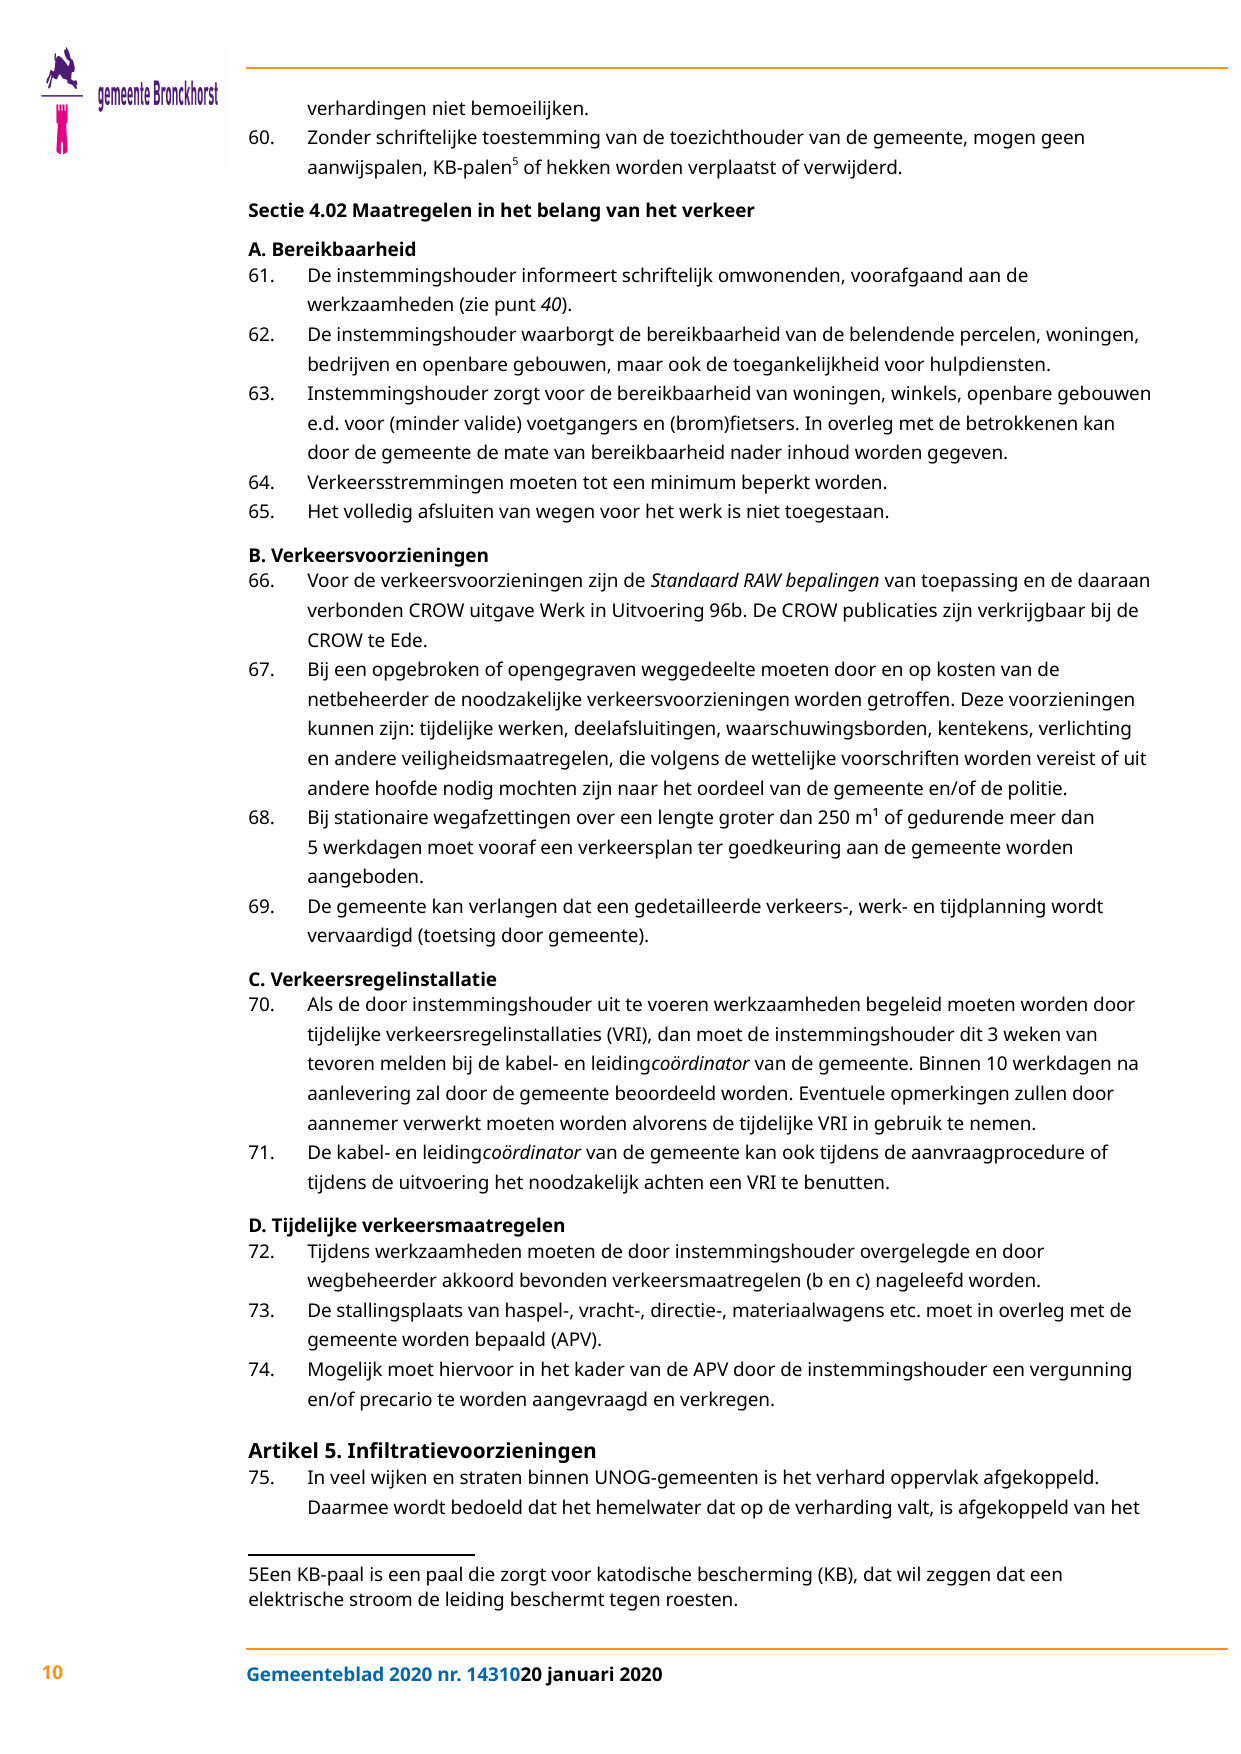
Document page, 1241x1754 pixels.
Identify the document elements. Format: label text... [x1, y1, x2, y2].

list Tijdens werkzaamheden moeten de door instemmingshouder overgelegde en door wegbeheerder akkoord bevonden verkeersmaatregelen (b en c) nageleefd worden. [248, 1238, 1152, 1293]
text C. Verkeersregelinstallatie [248, 966, 1152, 991]
list Het volledig afsluiten van wegen voor het werk is niet toegestaan. [248, 499, 1152, 524]
list De stallingsplaats van haspel-, vracht-, directie-, materiaalwagens etc. moet in overleg met de gemeente worden bepaald (APV). [248, 1297, 1152, 1352]
text A. Bereikbaarheid [248, 236, 1152, 262]
list verhardingen niet bemoeilijken. [248, 95, 1152, 121]
list De gemeente kan verlangen dat een gedetailleerde verkeers-, werk- en tijdplanning wordt vervaardigd (toetsing door gemeente). [248, 893, 1152, 948]
list Als de door instemmingshouder uit te voeren werkzaamheden begeleid moeten worden door tijdelijke verkeersregelinstallaties (VRI), dan moet de instemmingshouder dit 3 weken van tevoren melden bij de kabel- en leidingcoördinator van de gemeente. Binnen 10 werkdagen na aanlevering zal door de gemeente beoordeeld worden. Eventuele opmerkingen zullen door aannemer verwerkt moeten worden alvorens de tijdelijke VRI in gebruik te nemen. [248, 991, 1152, 1136]
list Bij een opgebroken of opengegraven weggedeelte moeten door en op kosten van de netbeheerder de noodzakelijke verkeersvoorzieningen worden getroffen. Deze voorzieningen kunnen zijn: tijdelijke werken, deelafsluitingen, waarschuwingsborden, kentekens, verlichting en andere veiligheidsmaatregelen, die volgens de wettelijke voorschriften worden vereist of uit andere hoofde nodig mochten zijn naar het oordeel van de gemeente en/of de politie. [248, 656, 1152, 800]
list Zonder schriftelijke toestemming van de toezichthouder van de gemeente, mogen geen aanwijspalen, KB-palen of hekken worden verplaatst of verwijderd. [248, 124, 1152, 180]
list In veel wijken en straten binnen UNOG-gemeenten is het verhard oppervlak afgekoppeld. Daarmee wordt bedoeld dat het hemelwater dat op de verharding valt, is afgekoppeld van het [248, 1464, 1152, 1520]
picture [41, 47, 231, 172]
list Een KB-paal is een paal die zorgt voor katodische bescherming (KB), dat wil zeggen dat een elektrische stroom de leiding beschermt tegen roesten. [248, 1561, 1152, 1612]
text Artikel 5. Infiltratievoorzieningen [248, 1436, 1152, 1464]
list Verkeersstremmingen moeten tot een minimum beperkt worden. [248, 469, 1152, 495]
list Mogelijk moet hiervoor in het kader van de APV door de instemmingshouder een vergunning en/of precario te worden aangevraagd en verkregen. [248, 1356, 1152, 1411]
list Instemmingshouder zorgt voor de bereikbaarheid van woningen, winkels, openbare gebouwen e.d. voor (minder valide) voetgangers en (brom)fietsers. In overleg met de betrokkenen kan door de gemeente de mate van bereikbaarheid nader inhoud worden gegeven. [248, 380, 1152, 465]
list De instemmingshouder waarborgt de bereikbaarheid van de belendende percelen, woningen, bedrijven en openbare gebouwen, maar ook de toegankelijkheid voor hulpdiensten. [248, 321, 1152, 377]
text B. Verkeersvoorzieningen [248, 542, 1152, 568]
text Sectie 4.02 Maatregelen in het belang van het verkeer [248, 197, 1152, 223]
text D. Tijdelijke verkeersmaatregelen [248, 1212, 1152, 1238]
list De kabel- en leidingcoördinator van de gemeente kan ook tijdens de aanvraagprocedure of tijdens de uitvoering het noodzakelijk achten een VRI te benutten. [248, 1139, 1152, 1195]
list Bij stationaire wegafzettingen over een lengte groter dan 250 m¹ of gedurende meer dan 5 werkdagen moet vooraf een verkeersplan ter goedkeuring aan de gemeente worden aangeboden. [248, 804, 1152, 889]
list Voor de verkeersvoorzieningen zijn de Standaard RAW bepalingen van toepassing en de daaraan verbonden CROW uitgave Werk in Uitvoering 96b. De CROW publicaties zijn verkrijgbaar bij de CROW te Ede. [248, 568, 1152, 652]
list De instemmingshouder informeert schriftelijk omwonenden, voorafgaand aan de werkzaamheden (zie punt 40). [248, 262, 1152, 317]
